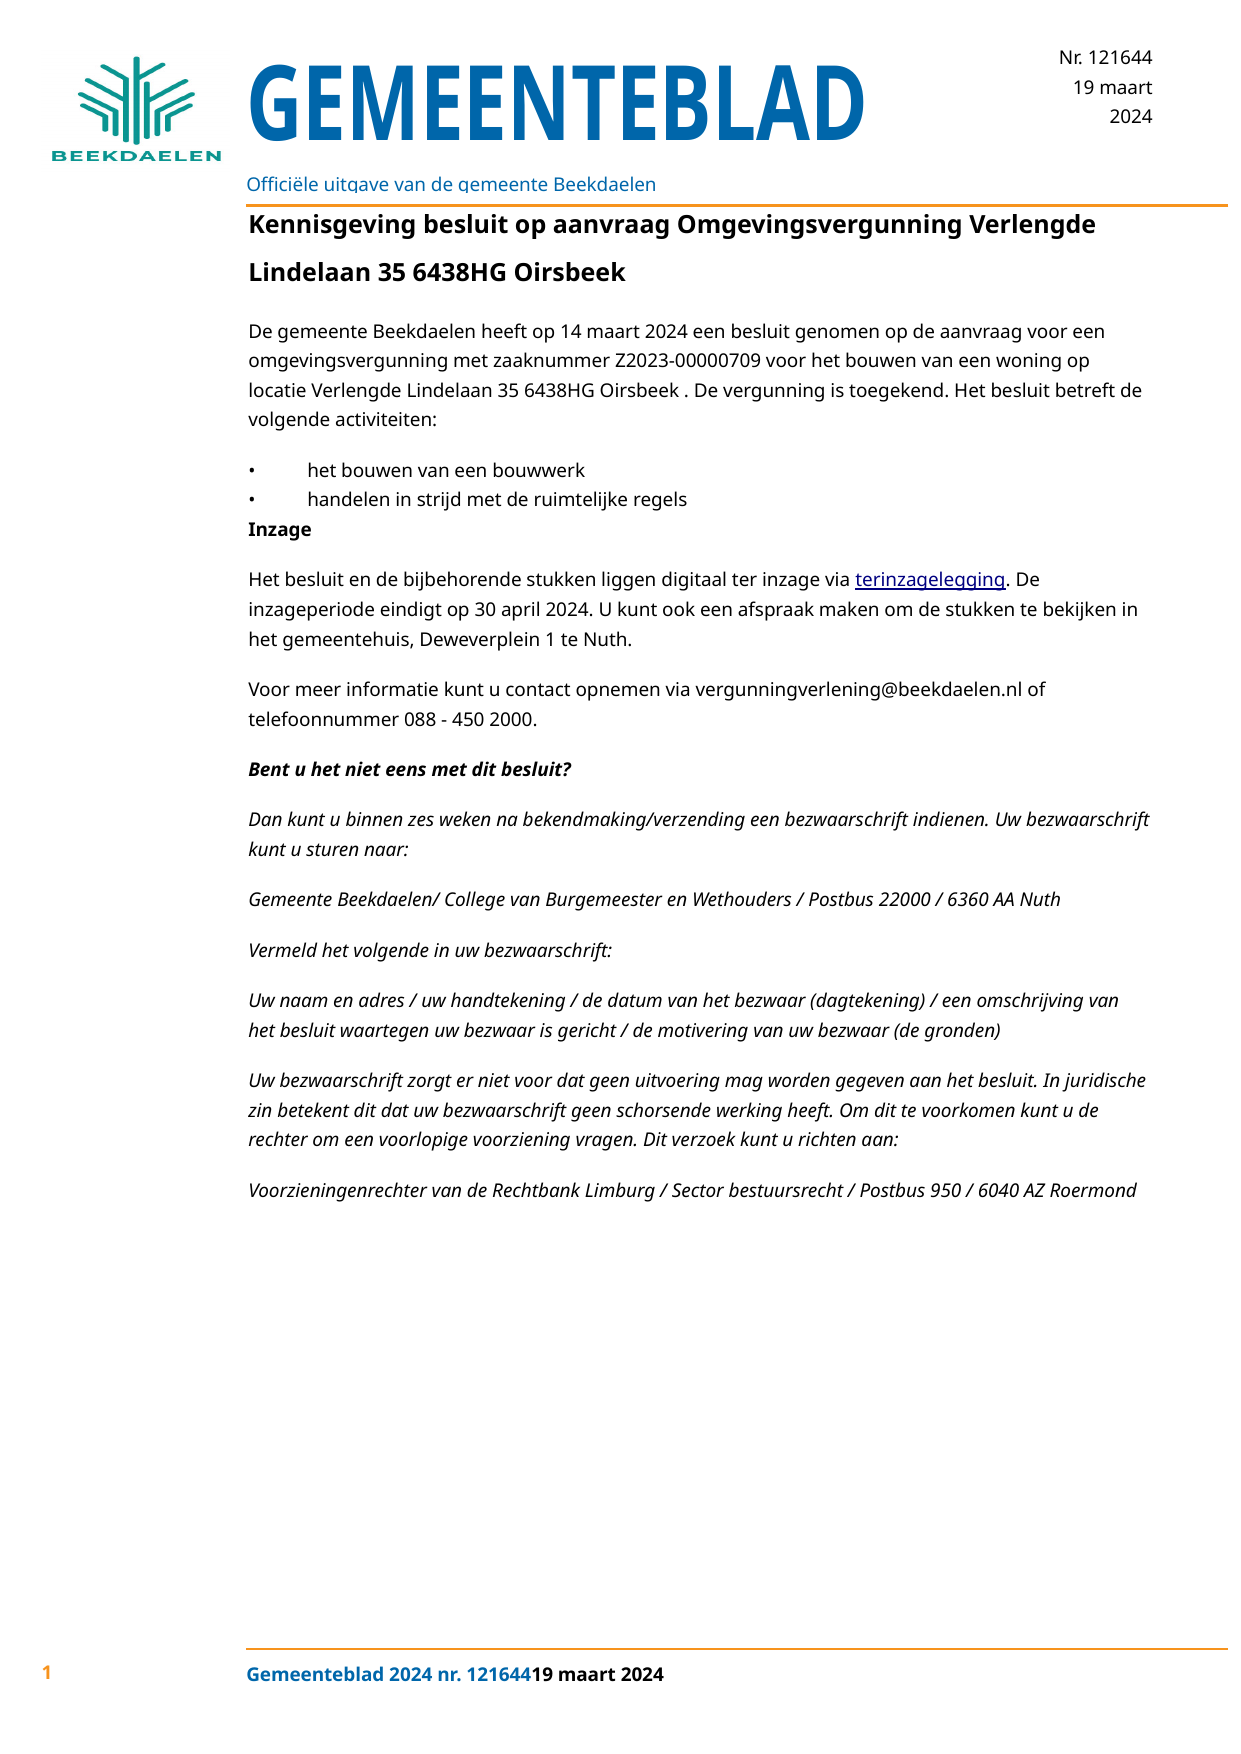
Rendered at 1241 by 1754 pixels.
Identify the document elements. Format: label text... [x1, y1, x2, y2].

list handelen in strijd met de ruimtelijke regels [248, 487, 1152, 512]
text Voorzieningenrechter van de Rechtbank Limburg / Sector bestuursrecht / Postbus 950 / 6040 AZ Roermond [248, 1177, 1152, 1203]
text Bent u het niet eens met dit besluit? [248, 756, 1152, 782]
text Gemeente Beekdaelen/ College van Burgemeester en Wethouders / Postbus 22000 / 6360 AA Nuth [248, 887, 1152, 912]
text Dan kunt u binnen zes weken na bekendmaking/verzending een bezwaarschrift indienen. Uw bezwaarschrift kunt u sturen naar: [248, 807, 1152, 862]
text Voor meer informatie kunt u contact opnemen via vergunningverlening@beekdaelen.nl of telefoonnummer 088 - 450 2000. [248, 676, 1152, 732]
text Uw naam en adres / uw handtekening / de datum van het bezwaar (dagtekening) / een omschrijving van het besluit waartegen uw bezwaar is gericht / de motivering van uw bezwaar (de gronden) [248, 987, 1152, 1043]
text Vermeld het volgende in uw bezwaarschrift: [248, 937, 1152, 963]
text De gemeente Beekdaelen heeft op 14 maart 2024 een besluit genomen op de aanvraag voor een omgevingsvergunning met zaaknummer Z2023-00000709 voor het bouwen van een woning op locatie Verlengde Lindelaan 35 6438HG Oirsbeek . De vergunning is toegekend. Het besluit betreft de volgende activiteiten: [248, 318, 1152, 432]
text Het besluit en de bijbehorende stukken liggen digitaal ter inzage via terinzagelegging. De inzageperiode eindigt op 30 april 2024. U kunt ook een afspraak maken om de stukken te bekijken in het gemeentehuis, Deweverplein 1 te Nuth. [248, 567, 1152, 652]
picture [41, 47, 231, 172]
text Inzage [248, 516, 1152, 542]
text Kennisgeving besluit op aanvraag Omgevingsvergunning Verlengde Lindelaan 35 6438HG Oirsbeek [248, 207, 1152, 288]
list het bouwen van een bouwwerk [248, 457, 1152, 483]
text Uw bezwaarschrift zorgt er niet voor dat geen uitvoering mag worden gegeven aan het besluit. In juridische zin betekent dit dat uw bezwaarschrift geen schorsende werking heeft. Om dit te voorkomen kunt u de rechter om een voorlopige voorziening vragen. Dit verzoek kunt u richten aan: [248, 1067, 1152, 1152]
